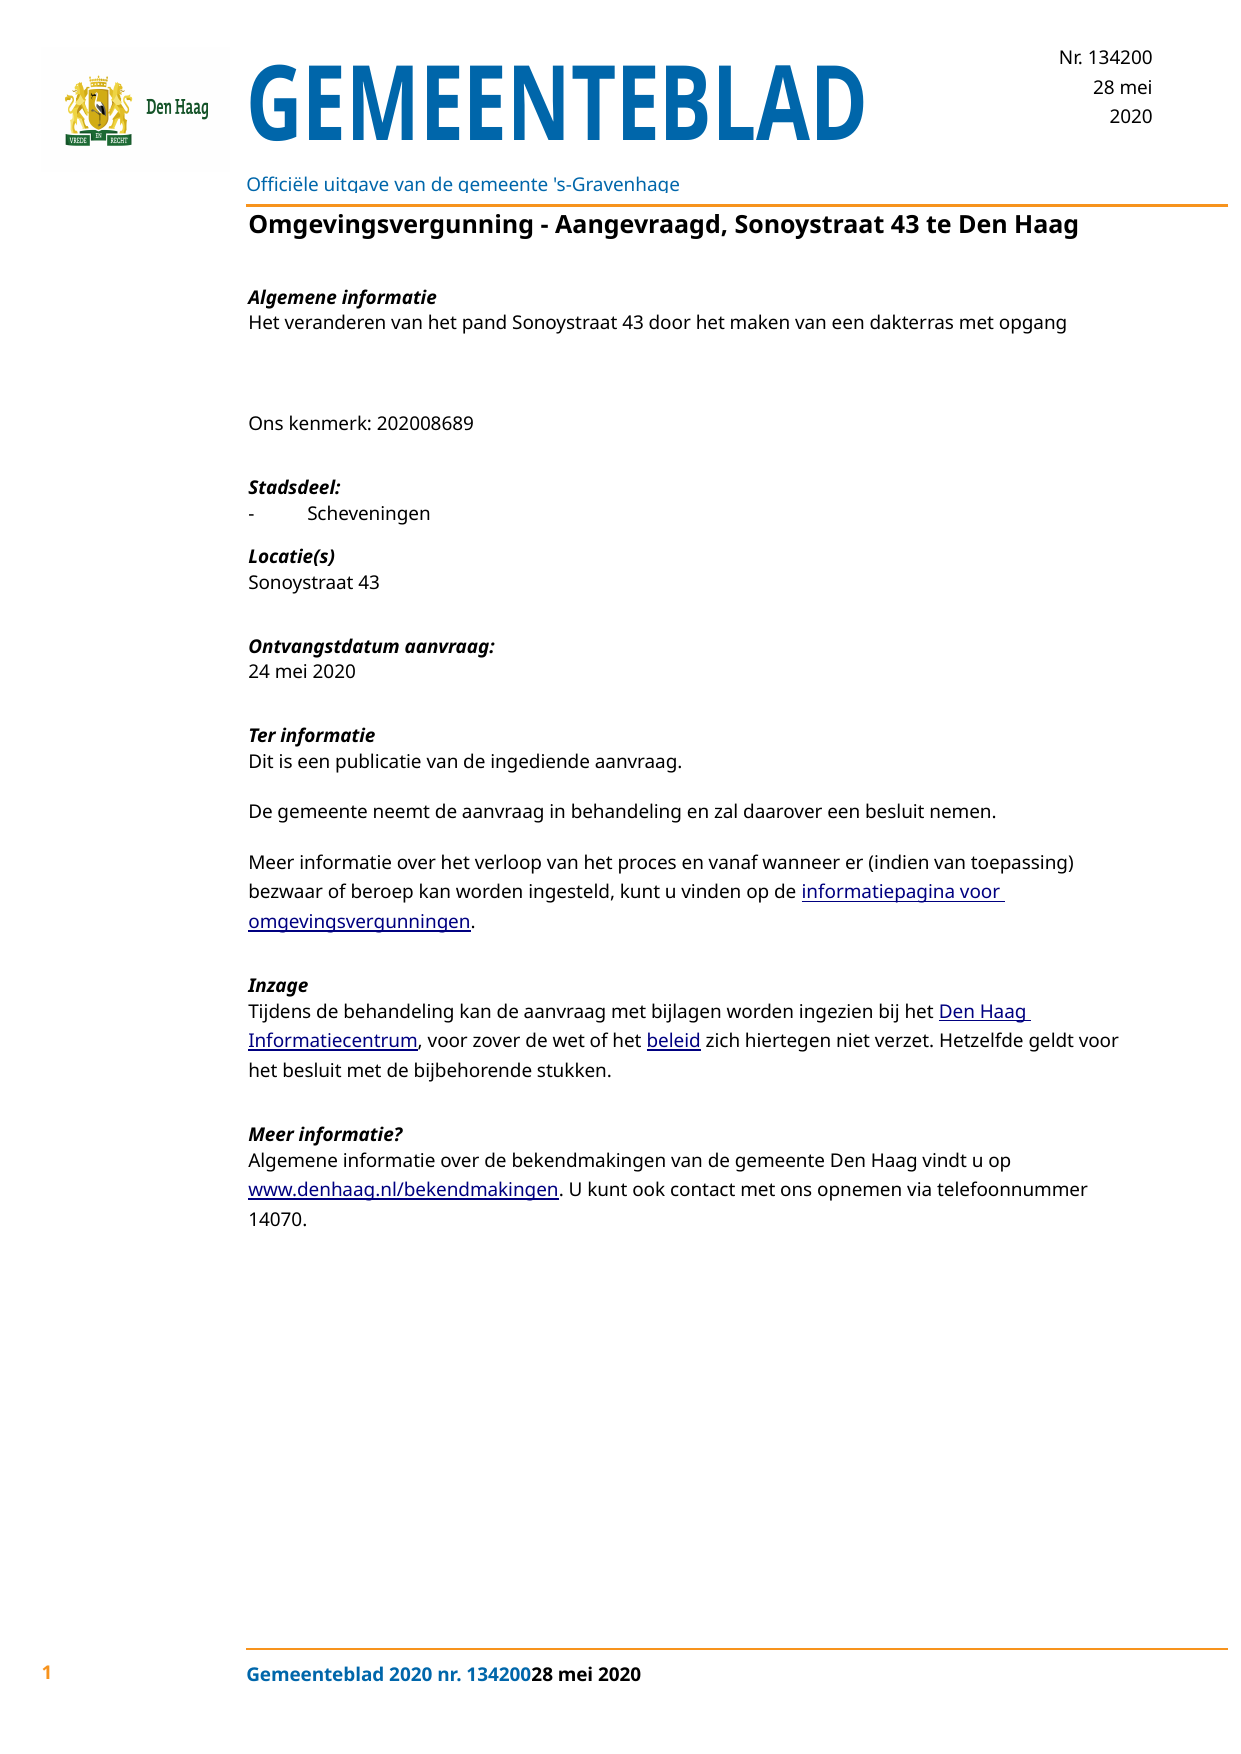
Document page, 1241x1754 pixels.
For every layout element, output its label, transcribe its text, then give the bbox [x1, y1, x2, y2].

picture [41, 47, 231, 172]
text Ter informatie [248, 723, 1152, 748]
text Ontvangstdatum aanvraag: [248, 633, 1152, 659]
text Algemene informatie [248, 284, 1152, 309]
text Ons kenmerk: 202008689 [248, 410, 1152, 436]
text Meer informatie over het verloop van het proces en vanaf wanneer er (indien van toepassing) bezwaar of beroep kan worden ingesteld, kunt u vinden op de informatiepagina voor omgevingsvergunningen. [248, 849, 1152, 934]
text Dit is een publicatie van de ingediende aanvraag. [248, 748, 1152, 774]
text Algemene informatie over de bekendmakingen van de gemeente Den Haag vindt u op www.denhaag.nl/bekendmakingen. U kunt ook contact met ons opnemen via telefoonnummer 14070. [248, 1147, 1152, 1232]
text Het veranderen van het pand Sonoystraat 43 door het maken van een dakterras met opgang [248, 309, 1152, 335]
text Tijdens de behandeling kan de aanvraag met bijlagen worden ingezien bij het Den Haag Informatiecentrum, voor zover de wet of het beleid zich hiertegen niet verzet. Hetzelfde geldt voor het besluit met de bijbehorende stukken. [248, 998, 1152, 1083]
text Meer informatie? [248, 1121, 1152, 1147]
text Locatie(s) [248, 543, 1152, 569]
text 24 mei 2020 [248, 659, 1152, 684]
text Omgevingsvergunning - Aangevraagd, Sonoystraat 43 te Den Haag [248, 207, 1152, 241]
list Scheveningen [248, 500, 1152, 526]
text Sonoystraat 43 [248, 569, 1152, 595]
text Inzage [248, 972, 1152, 998]
text Stadsdeel: [248, 474, 1152, 500]
text De gemeente neemt de aanvraag in behandeling en zal daarover een besluit nemen. [248, 799, 1152, 824]
